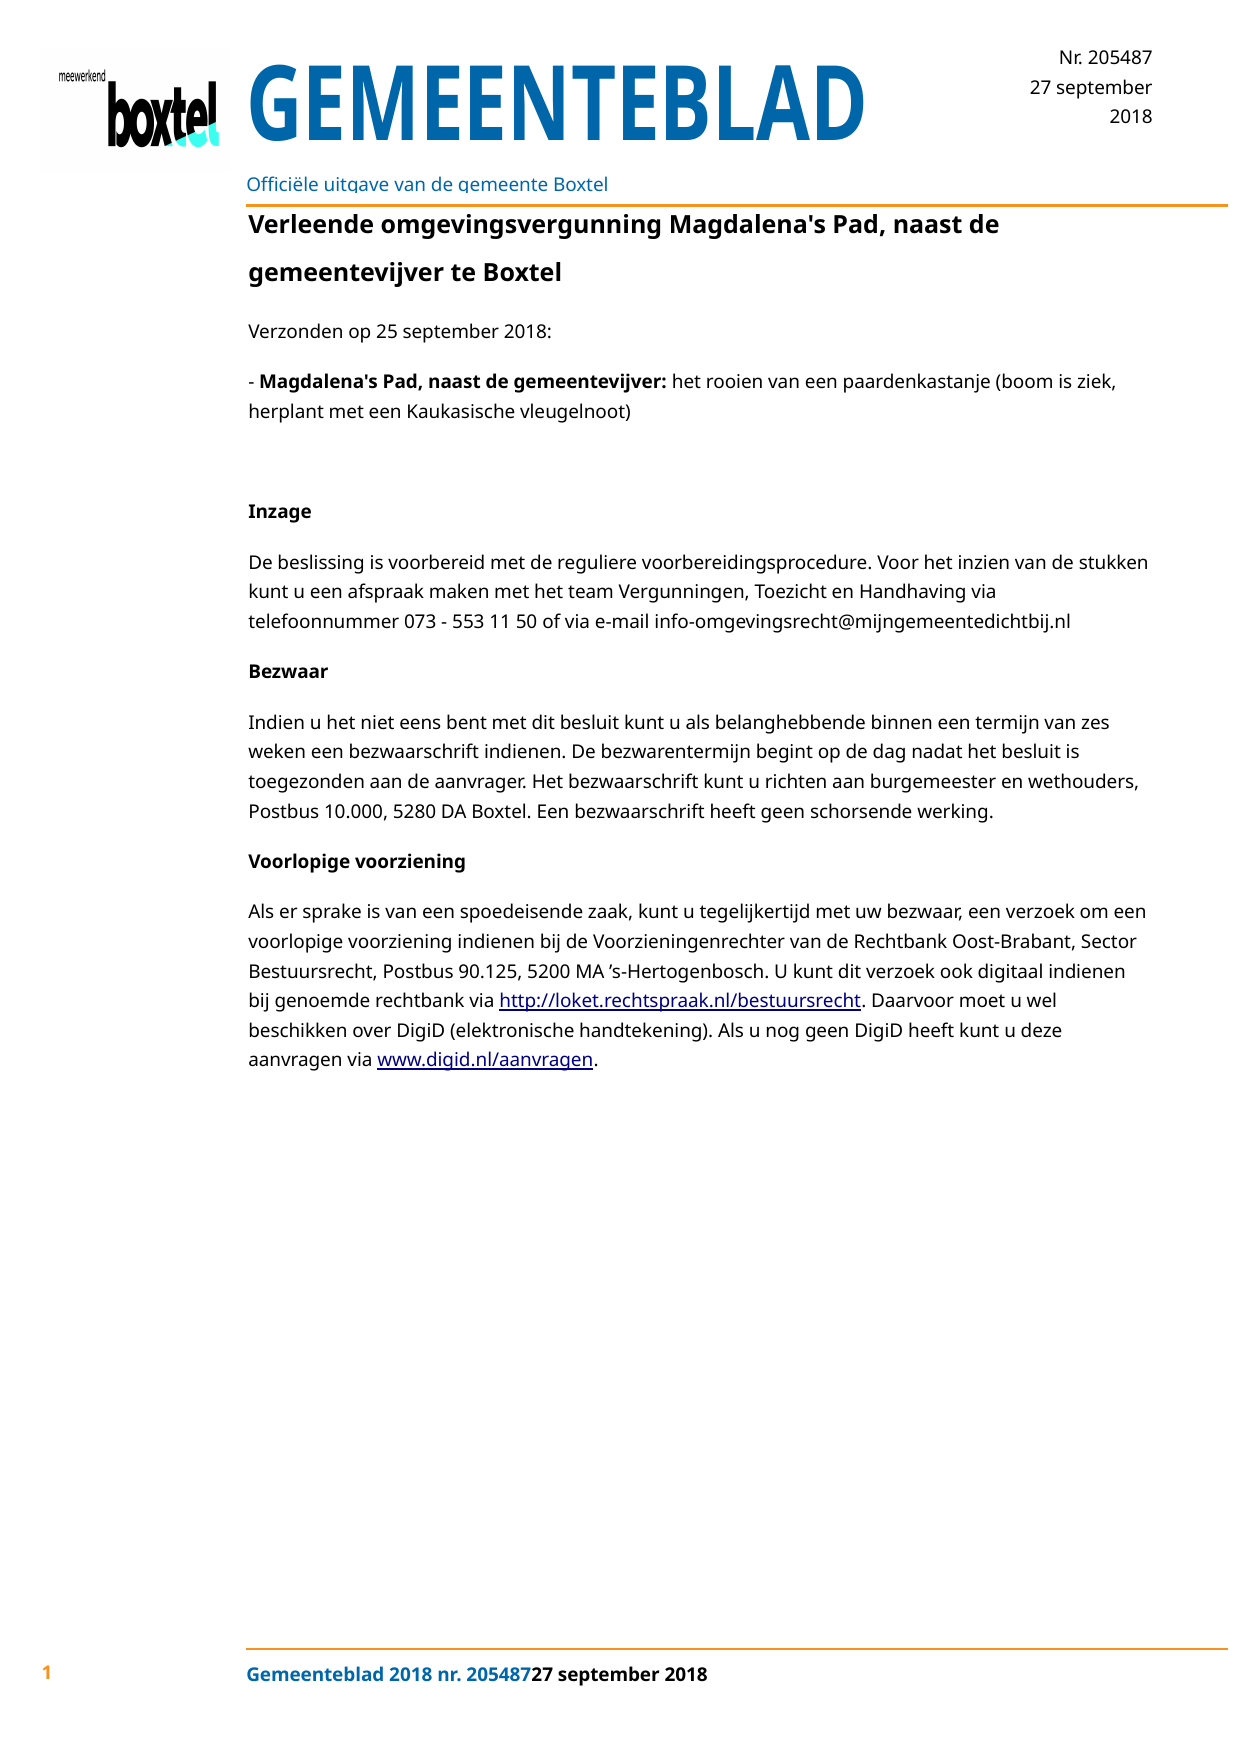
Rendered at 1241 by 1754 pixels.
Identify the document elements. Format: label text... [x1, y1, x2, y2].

text Voorlopige voorziening [248, 848, 1152, 874]
text Inzage [248, 499, 1152, 524]
text Verleende omgevingsvergunning Magdalena's Pad, naast de gemeentevijver te Boxtel [248, 207, 1152, 288]
text De beslissing is voorbereid met de reguliere voorbereidingsprocedure. Voor het inzien van de stukken kunt u een afspraak maken met het team Vergunningen, Toezicht en Handhaving via telefoonnummer 073 - 553 11 50 of via e-mail info-omgevingsrecht@mijngemeentedichtbij.nl [248, 549, 1152, 634]
text - Magdalena's Pad, naast de gemeentevijver: het rooien van een paardenkastanje (boom is ziek, herplant met een Kaukasische vleugelnoot) [248, 368, 1152, 424]
picture [41, 47, 231, 172]
text Als er sprake is van een spoedeisende zaak, kunt u tegelijkertijd met uw bezwaar, een verzoek om een voorlopige voorziening indienen bij de Voorzieningenrechter van de Rechtbank Oost-Brabant, Sector Bestuursrecht, Postbus 90.125, 5200 MA ’s-Hertogenbosch. U kunt dit verzoek ook digitaal indienen bij genoemde rechtbank via http://loket.rechtspraak.nl/bestuursrecht. Daarvoor moet u wel beschikken over DigiD (elektronische handtekening). Als u nog geen DigiD heeft kunt u deze aanvragen via www.digid.nl/aanvragen. [248, 899, 1152, 1072]
text Indien u het niet eens bent met dit besluit kunt u als belanghebbende binnen een termijn van zes weken een bezwaarschrift indienen. De bezwarentermijn begint op de dag nadat het besluit is toegezonden aan de aanvrager. Het bezwaarschrift kunt u richten aan burgemeester en wethouders, Postbus 10.000, 5280 DA Boxtel. Een bezwaarschrift heeft geen schorsende werking. [248, 709, 1152, 824]
text Verzonden op 25 september 2018: [248, 318, 1152, 344]
text Bezwaar [248, 659, 1152, 684]
